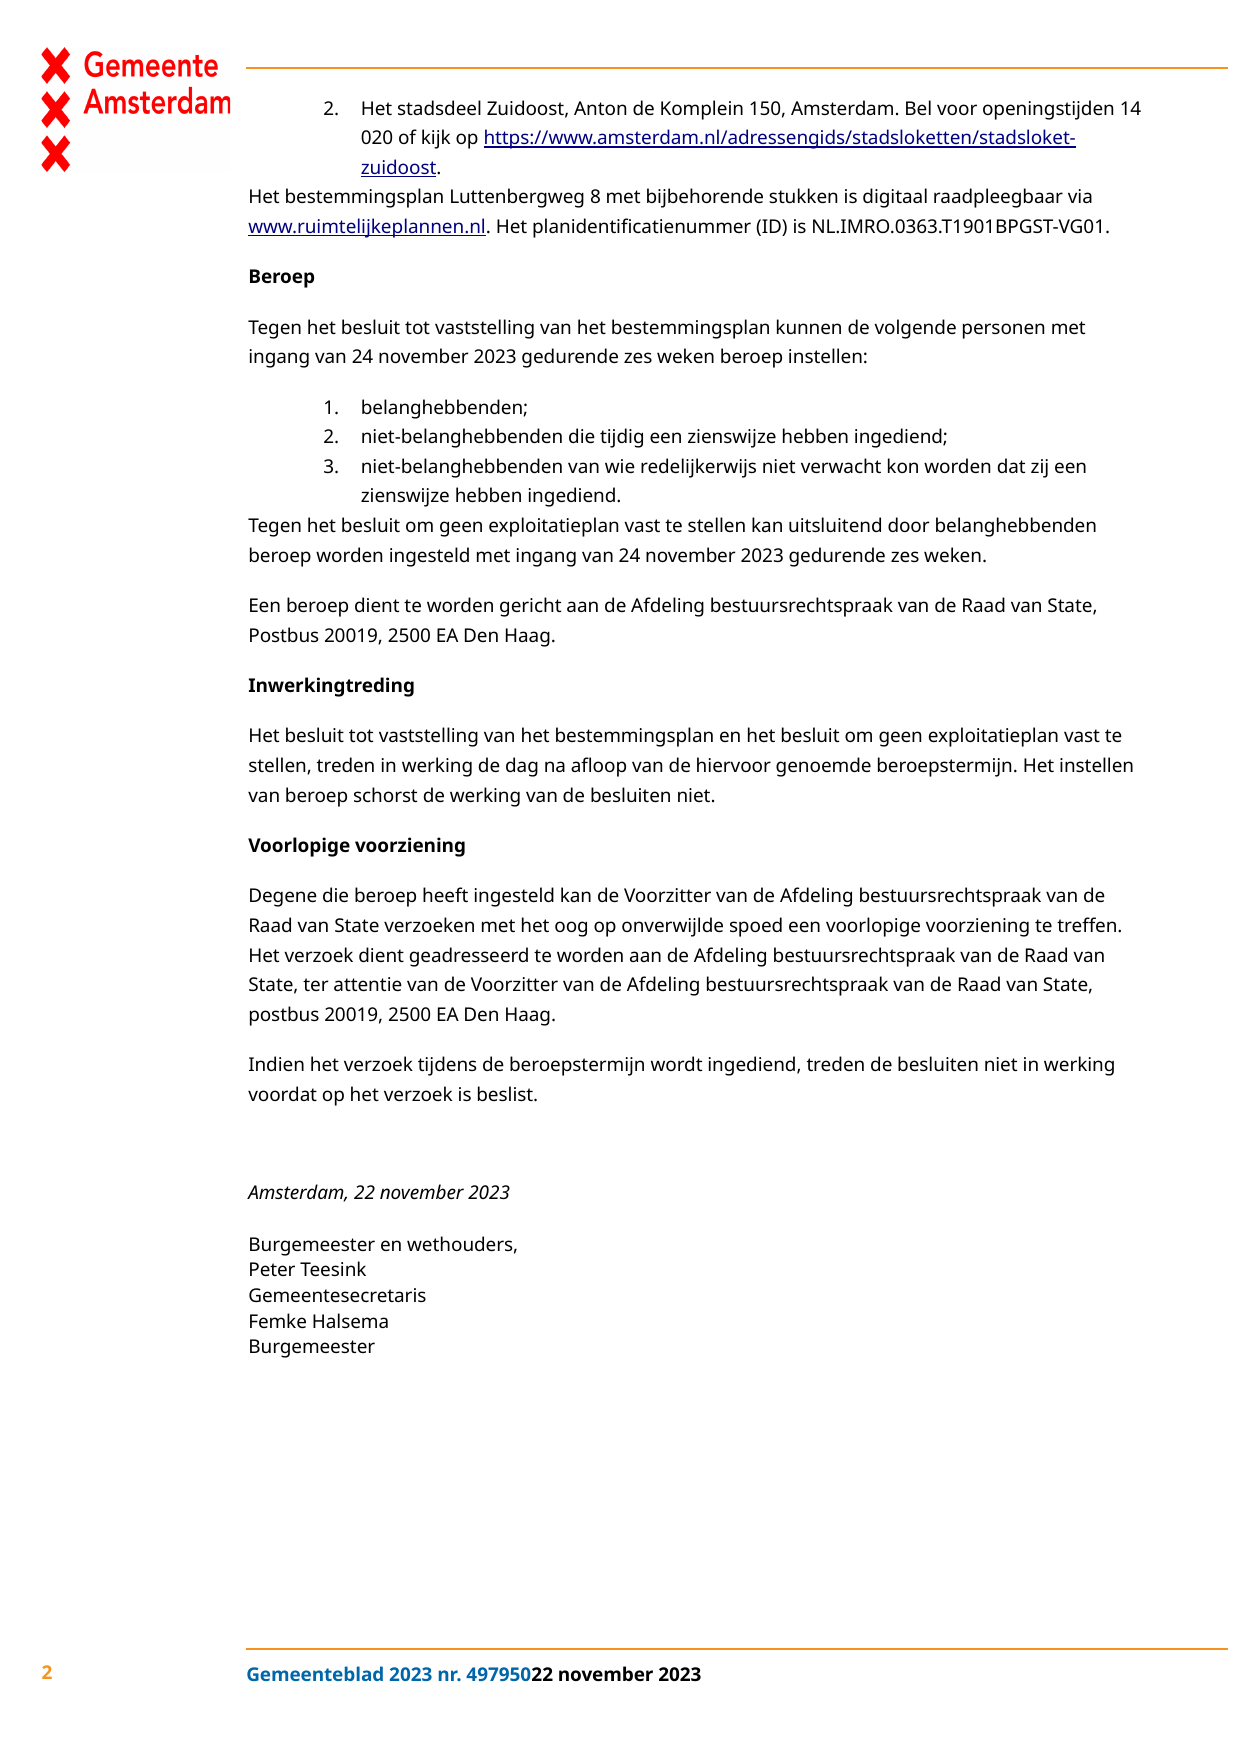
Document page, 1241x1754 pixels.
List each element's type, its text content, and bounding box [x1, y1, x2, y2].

list niet-belanghebbenden van wie redelijkerwijs niet verwacht kon worden dat zij een zienswijze hebben ingediend. [323, 453, 1152, 508]
text Amsterdam, 22 november 2023 [248, 1179, 1152, 1205]
text Het besluit tot vaststelling van het bestemmingsplan en het besluit om geen exploitatieplan vast te stellen, treden in werking de dag na afloop van de hiervoor genoemde beroepstermijn. Het instellen van beroep schorst de werking van de besluiten niet. [248, 723, 1152, 808]
text Een beroep dient te worden gericht aan de Afdeling bestuursrechtspraak van de Raad van State, Postbus 20019, 2500 EA Den Haag. [248, 592, 1152, 648]
text Femke Halsema [248, 1308, 1152, 1334]
text Inwerkingtreding [248, 672, 1152, 698]
text Degene die beroep heeft ingesteld kan de Voorzitter van de Afdeling bestuursrechtspraak van de Raad van State verzoeken met het oog op onverwijlde spoed een voorlopige voorziening te treffen. Het verzoek dient geadresseerd te worden aan de Afdeling bestuursrechtspraak van de Raad van State, ter attentie van de Voorzitter van de Afdeling bestuursrechtspraak van de Raad van State, postbus 20019, 2500 EA Den Haag. [248, 883, 1152, 1027]
text Voorlopige voorziening [248, 832, 1152, 858]
text Burgemeester en wethouders, [248, 1231, 1152, 1256]
list belanghebbenden; [323, 394, 1152, 420]
list Het stadsdeel Zuidoost, Anton de Komplein 150, Amsterdam. Bel voor openingstijden 14 020 of kijk op https://www.amsterdam.nl/adressengids/stadsloketten/stadsloket-zuidoost. [323, 95, 1152, 180]
list niet-belanghebbenden die tijdig een zienswijze hebben ingediend; [323, 423, 1152, 449]
picture [41, 47, 231, 172]
text Het bestemmingsplan Luttenbergweg 8 met bijbehorende stukken is digitaal raadpleegbaar via www.ruimtelijkeplannen.nl. Het planidentificatienummer (ID) is NL.IMRO.0363.T1901BPGST-VG01. [248, 183, 1152, 239]
text Indien het verzoek tijdens de beroepstermijn wordt ingediend, treden de besluiten niet in werking voordat op het verzoek is beslist. [248, 1051, 1152, 1107]
text Beroep [248, 263, 1152, 289]
text Tegen het besluit tot vaststelling van het bestemmingsplan kunnen de volgende personen met ingang van 24 november 2023 gedurende zes weken beroep instellen: [248, 314, 1152, 369]
text Peter Teesink [248, 1256, 1152, 1282]
text Burgemeester [248, 1334, 1152, 1359]
text Tegen het besluit om geen exploitatieplan vast te stellen kan uitsluitend door belanghebbenden beroep worden ingesteld met ingang van 24 november 2023 gedurende zes weken. [248, 512, 1152, 568]
text Gemeentesecretaris [248, 1282, 1152, 1308]
